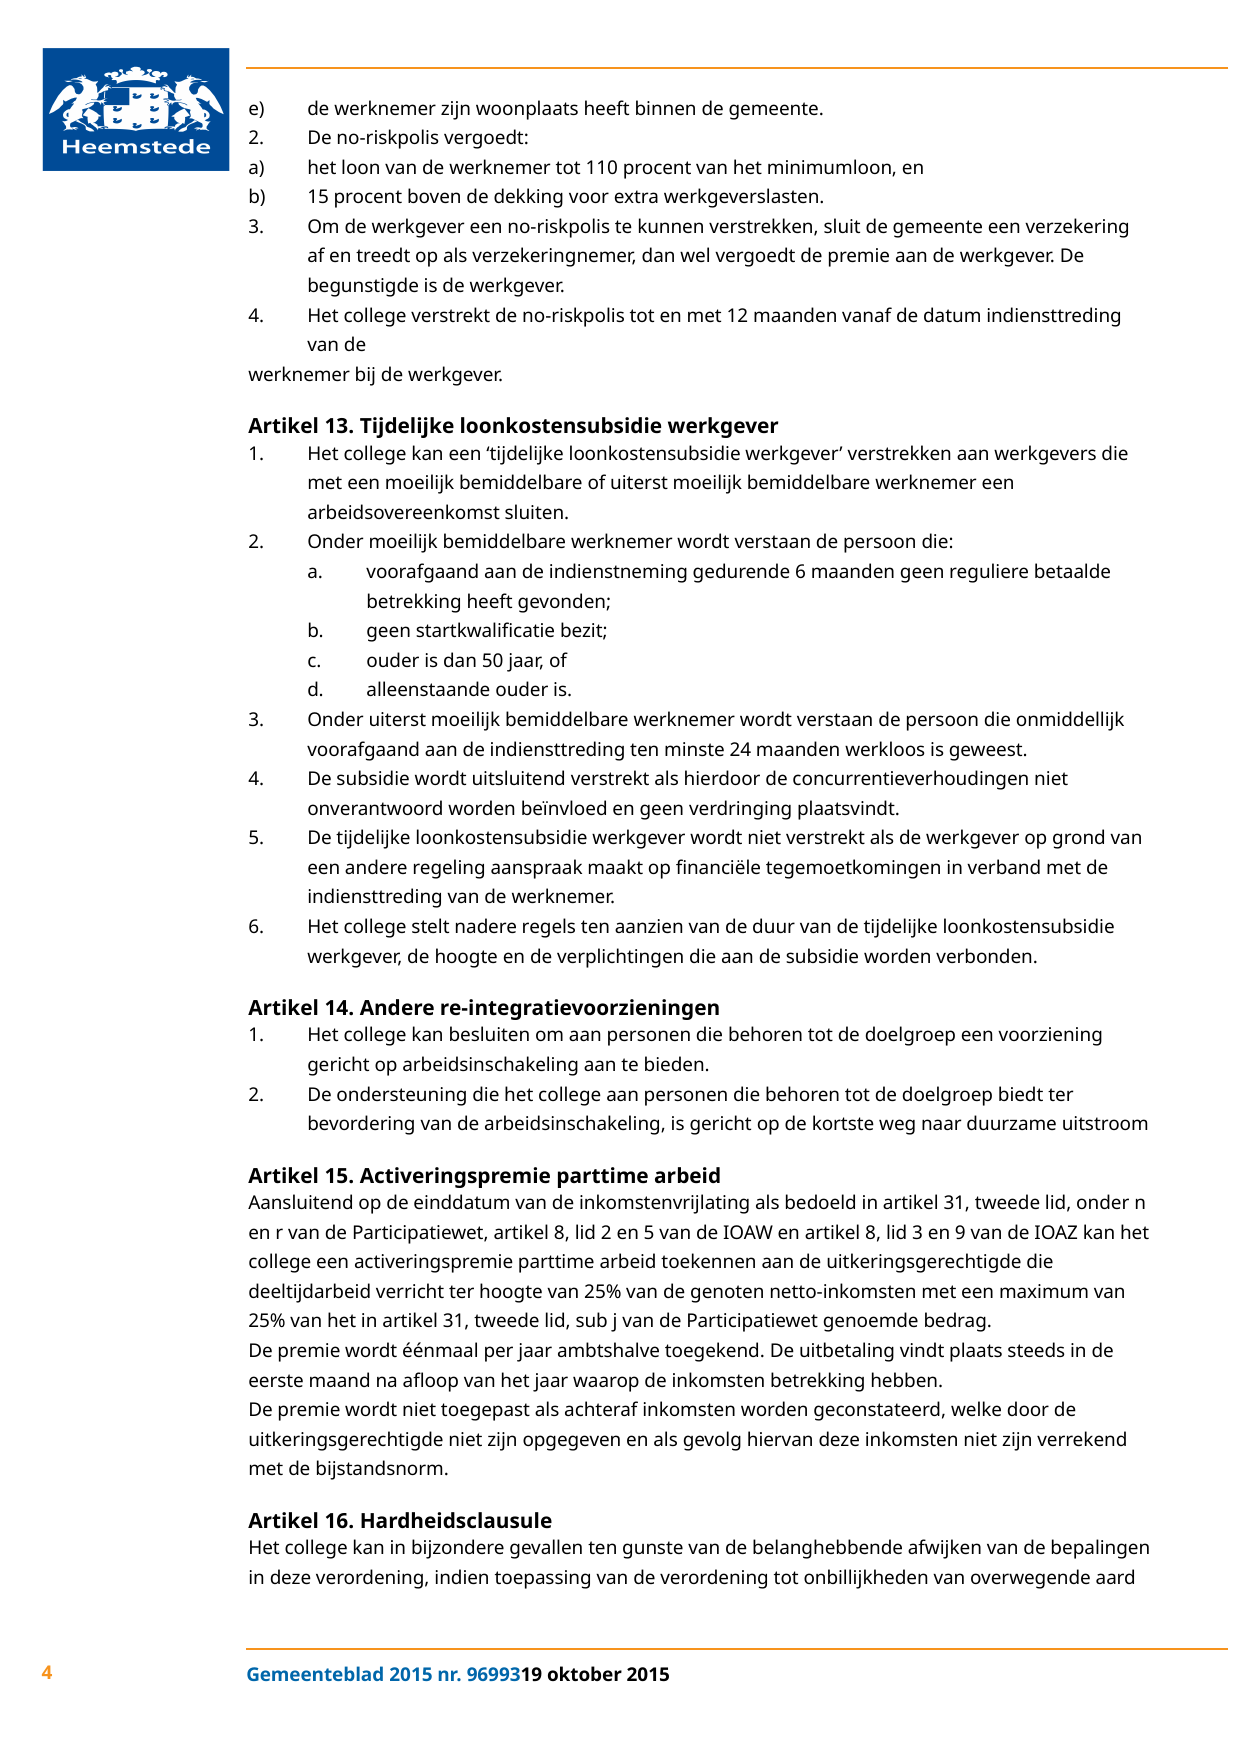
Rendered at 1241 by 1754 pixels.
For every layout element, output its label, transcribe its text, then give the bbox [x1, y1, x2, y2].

list Het college verstrekt de no-riskpolis tot en met 12 maanden vanaf de datum indiensttreding van de [248, 302, 1152, 357]
list alleenstaande ouder is. [307, 677, 1152, 702]
text Artikel 13. Tijdelijke loonkostensubsidie werkgever [248, 411, 1152, 440]
text De premie wordt éénmaal per jaar ambtshalve toegekend. De uitbetaling vindt plaats steeds in de eerste maand na afloop van het jaar waarop de inkomsten betrekking hebben. [248, 1337, 1152, 1392]
text Artikel 14. Andere re-integratievoorzieningen [248, 993, 1152, 1022]
list De tijdelijke loonkostensubsidie werkgever wordt niet verstrekt als de werkgever op grond van een andere regeling aanspraak maakt op financiële tegemoetkomingen in verband met de indiensttreding van de werknemer. [248, 824, 1152, 909]
text Aansluitend op de einddatum van de inkomstenvrijlating als bedoeld in artikel 31, tweede lid, onder n en r van de Participatiewet, artikel 8, lid 2 en 5 van de IOAW en artikel 8, lid 3 en 9 van de IOAZ kan het college een activeringspremie parttime arbeid toekennen aan de uitkeringsgerechtigde die deeltijdarbeid verricht ter hoogte van 25% van de genoten netto-inkomsten met een maximum van 25% van het in artikel 31, tweede lid, sub j van de Participatiewet genoemde bedrag. [248, 1189, 1152, 1333]
list 15 procent boven de dekking voor extra werkgeverslasten. [248, 183, 1152, 209]
list Onder uiterst moeilijk bemiddelbare werknemer wordt verstaan de persoon die onmiddellijk voorafgaand aan de indiensttreding ten minste 24 maanden werkloos is geweest. [248, 706, 1152, 761]
list voorafgaand aan de indienstneming gedurende 6 maanden geen reguliere betaalde betrekking heeft gevonden; [307, 558, 1152, 613]
list ouder is dan 50 jaar, of [307, 647, 1152, 673]
list De no-riskpolis vergoedt: [248, 124, 1152, 150]
text Artikel 15. Activeringspremie parttime arbeid [248, 1161, 1152, 1189]
list De subsidie wordt uitsluitend verstrekt als hierdoor de concurrentieverhoudingen niet onverantwoord worden beïnvloed en geen verdringing plaatsvindt. [248, 765, 1152, 821]
list Het college kan een ‘tijdelijke loonkostensubsidie werkgever’ verstrekken aan werkgevers die met een moeilijk bemiddelbare of uiterst moeilijk bemiddelbare werknemer een arbeidsovereenkomst sluiten. [248, 440, 1152, 525]
text Artikel 16. Hardheidsclausule [248, 1506, 1152, 1534]
text werknemer bij de werkgever. [248, 361, 1152, 387]
list het loon van de werknemer tot 110 procent van het minimumloon, en [248, 154, 1152, 180]
list de werknemer zijn woonplaats heeft binnen de gemeente. [248, 95, 1152, 121]
text Het college kan in bijzondere gevallen ten gunste van de belanghebbende afwijken van de bepalingen in deze verordening, indien toepassing van de verordening tot onbillijkheden van overwegende aard [248, 1534, 1152, 1590]
list Het college kan besluiten om aan personen die behoren tot de doelgroep een voorziening gericht op arbeidsinschakeling aan te bieden. [248, 1022, 1152, 1077]
list geen startkwalificatie bezit; [307, 617, 1152, 643]
text De premie wordt niet toegepast als achteraf inkomsten worden geconstateerd, welke door de uitkeringsgerechtigde niet zijn opgegeven en als gevolg hiervan deze inkomsten niet zijn verrekend met de bijstandsnorm. [248, 1396, 1152, 1481]
list Om de werkgever een no-riskpolis te kunnen verstrekken, sluit de gemeente een verzekering af en treedt op als verzekeringnemer, dan wel vergoedt de premie aan de werkgever. De begunstigde is de werkgever. [248, 213, 1152, 298]
list De ondersteuning die het college aan personen die behoren tot de doelgroep biedt ter bevordering van de arbeidsinschakeling, is gericht op de kortste weg naar duurzame uitstroom [248, 1081, 1152, 1136]
list Onder moeilijk bemiddelbare werknemer wordt verstaan de persoon die: [248, 529, 1152, 554]
list Het college stelt nadere regels ten aanzien van de duur van de tijdelijke loonkostensubsidie werkgever, de hoogte en de verplichtingen die aan de subsidie worden verbonden. [248, 913, 1152, 968]
picture [41, 47, 231, 172]
